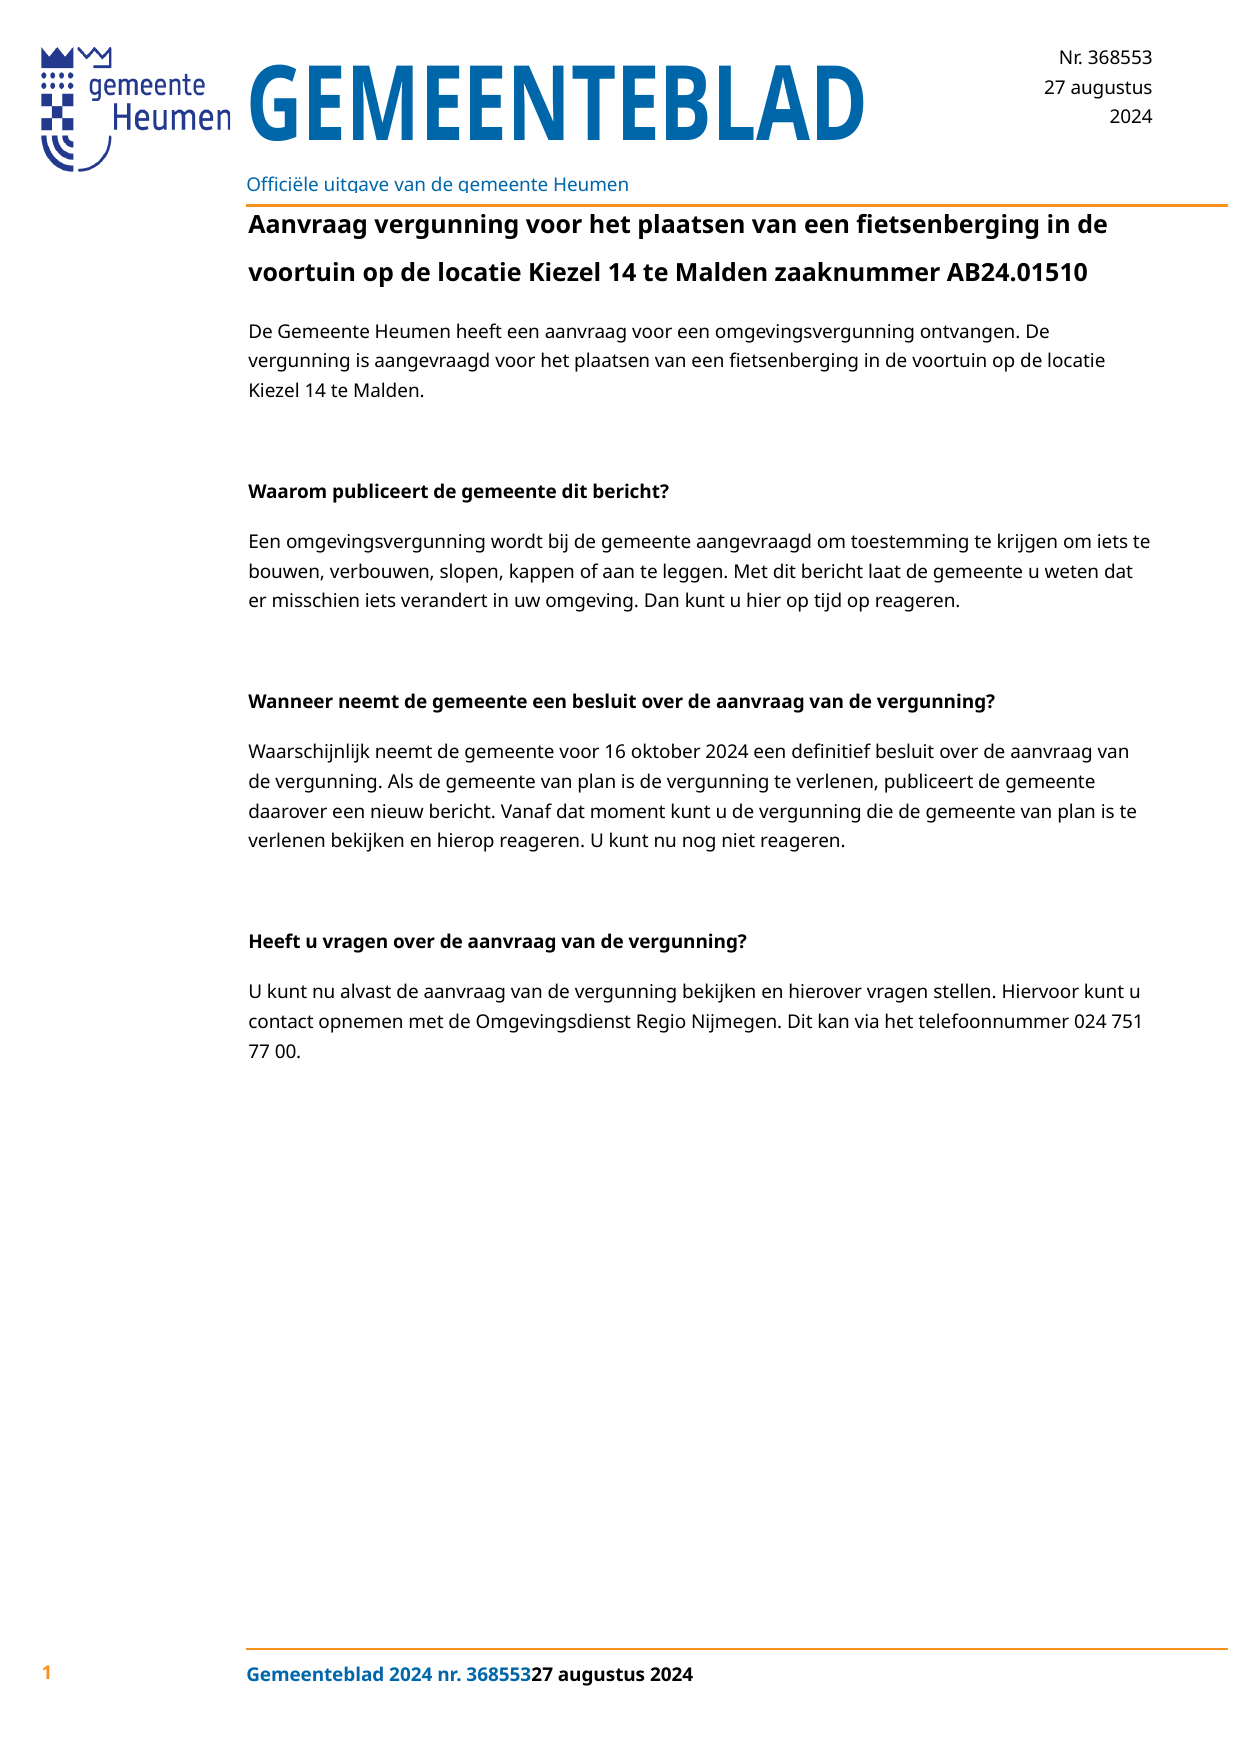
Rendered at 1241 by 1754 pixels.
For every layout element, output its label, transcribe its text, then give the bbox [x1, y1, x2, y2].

picture [41, 47, 231, 172]
text U kunt nu alvast de aanvraag van de vergunning bekijken en hierover vragen stellen. Hiervoor kunt u contact opnemen met de Omgevingsdienst Regio Nijmegen. Dit kan via het telefoonnummer 024 751 77 00. [248, 979, 1152, 1064]
text Waarom publiceert de gemeente dit bericht? [248, 478, 1152, 504]
text Heeft u vragen over de aanvraag van de vergunning? [248, 928, 1152, 954]
text Aanvraag vergunning voor het plaatsen van een fietsenberging in de voortuin op de locatie Kiezel 14 te Malden zaaknummer AB24.01510 [248, 207, 1152, 288]
text Een omgevingsvergunning wordt bij de gemeente aangevraagd om toestemming te krijgen om iets te bouwen, verbouwen, slopen, kappen of aan te leggen. Met dit bericht laat de gemeente u weten dat er misschien iets verandert in uw omgeving. Dan kunt u hier op tijd op reageren. [248, 528, 1152, 613]
text Waarschijnlijk neemt de gemeente voor 16 oktober 2024 een definitief besluit over de aanvraag van de vergunning. Als de gemeente van plan is de vergunning te verlenen, publiceert de gemeente daarover een nieuw bericht. Vanaf dat moment kunt u de vergunning die de gemeente van plan is te verlenen bekijken en hierop reageren. U kunt nu nog niet reageren. [248, 739, 1152, 853]
text De Gemeente Heumen heeft een aanvraag voor een omgevingsvergunning ontvangen. De vergunning is aangevraagd voor het plaatsen van een fietsenberging in de voortuin op de locatie Kiezel 14 te Malden. [248, 318, 1152, 403]
text Wanneer neemt de gemeente een besluit over de aanvraag van de vergunning? [248, 688, 1152, 714]
